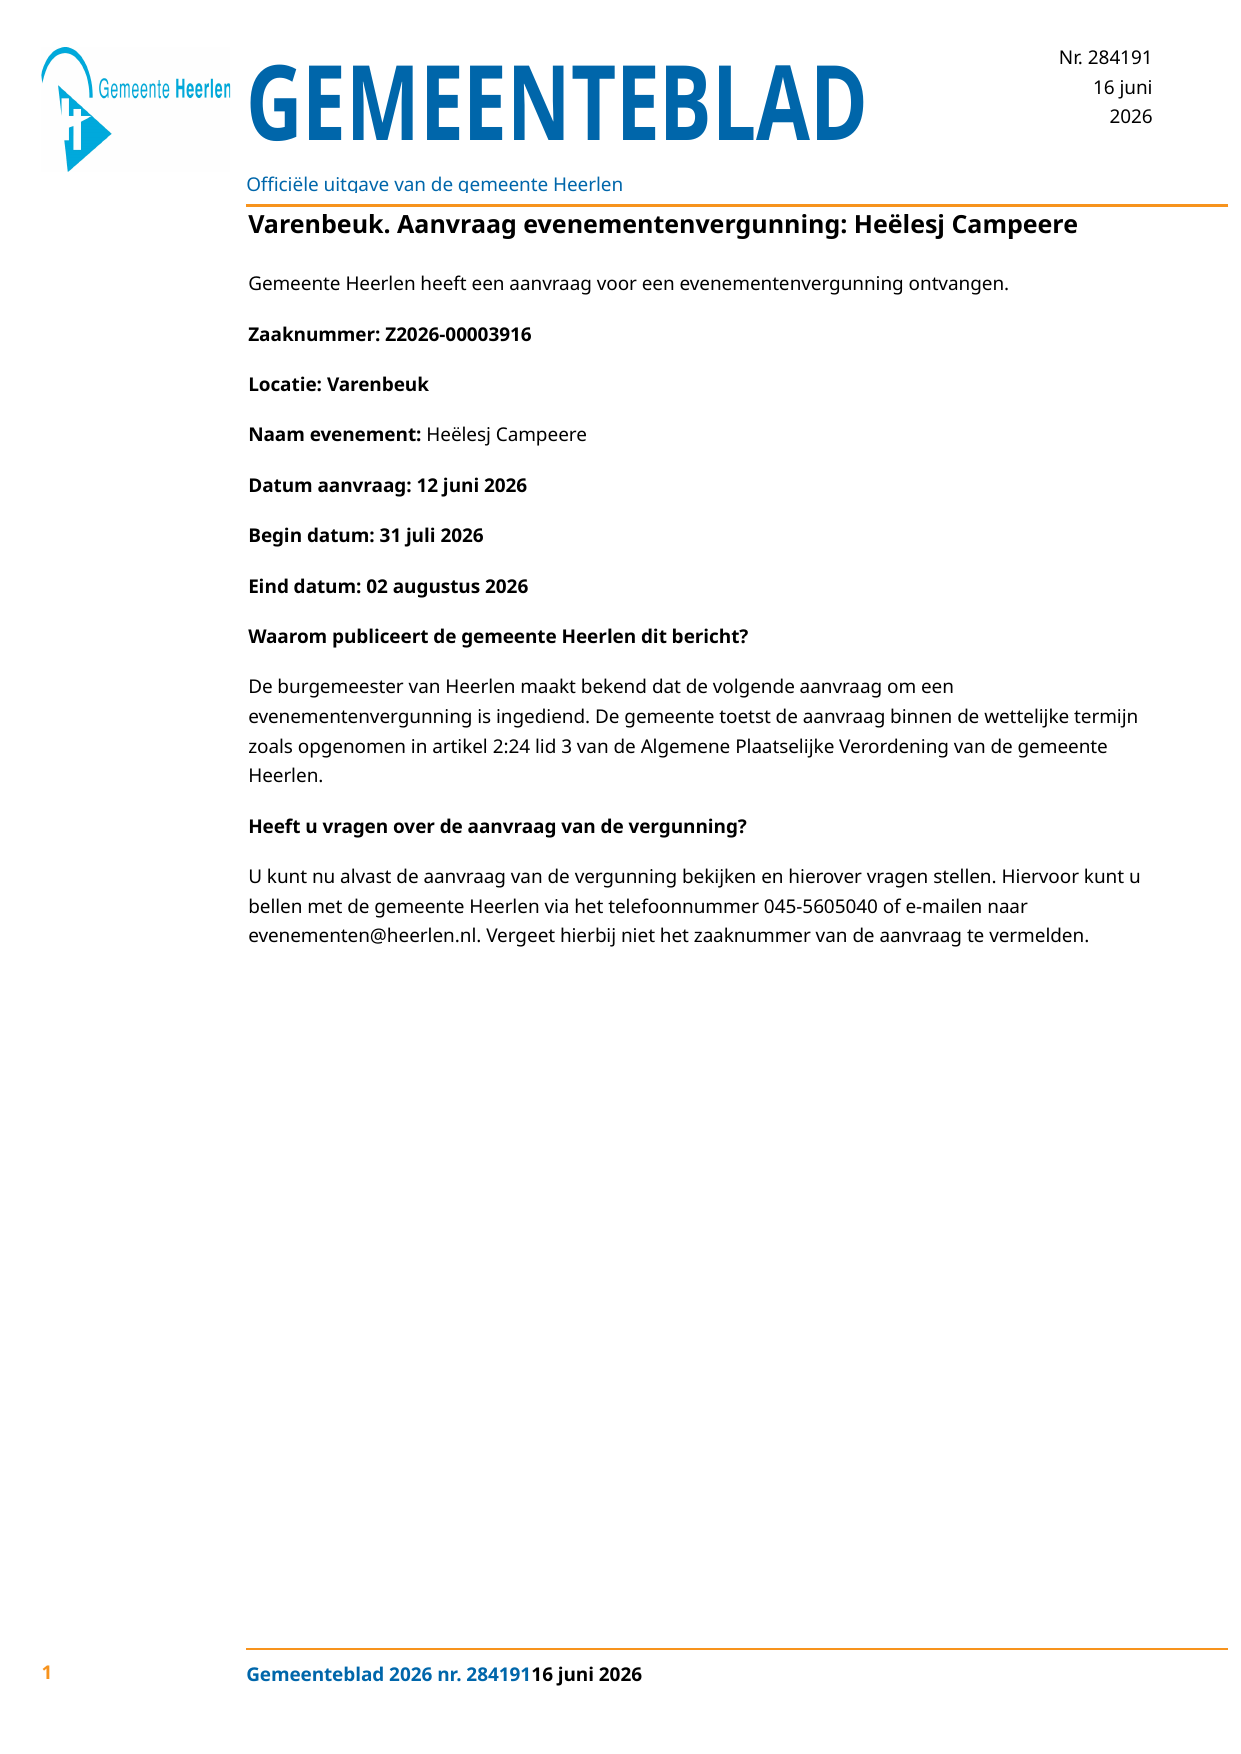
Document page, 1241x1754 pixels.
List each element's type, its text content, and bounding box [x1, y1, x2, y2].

picture [41, 47, 59, 70]
text Eind datum: 02 augustus 2026 [248, 573, 1152, 598]
text Naam evenement: Heëlesj Campeere [248, 422, 1152, 447]
text Varenbeuk. Aanvraag evenementenvergunning: Heëlesj Campeere [248, 207, 1152, 241]
text De burgemeester van Heerlen maakt bekend dat de volgende aanvraag om een evenementenvergunning is ingediend. De gemeente toetst de aanvraag binnen de wettelijke termijn zoals opgenomen in artikel 2:24 lid 3 van de Algemene Plaatselijke Verordening van de gemeente Heerlen. [248, 674, 1152, 788]
text Zaaknummer: Z2026-00003916 [248, 321, 1152, 346]
picture [41, 47, 231, 172]
text Gemeente Heerlen heeft een aanvraag voor een evenementenvergunning ontvangen. [248, 270, 1152, 296]
text Waarom publiceert de gemeente Heerlen dit bericht? [248, 623, 1152, 649]
text Begin datum: 31 juli 2026 [248, 522, 1152, 548]
text Datum aanvraag: 12 juni 2026 [248, 472, 1152, 498]
text Locatie: Varenbeuk [248, 371, 1152, 397]
text U kunt nu alvast de aanvraag van de vergunning bekijken en hierover vragen stellen. Hiervoor kunt u bellen met de gemeente Heerlen via het telefoonnummer 045-5605040 of e-mailen naar evenementen@heerlen.nl. Vergeet hierbij niet het zaaknummer van de aanvraag te vermelden. [248, 863, 1152, 948]
text Heeft u vragen over de aanvraag van de vergunning? [248, 813, 1152, 838]
